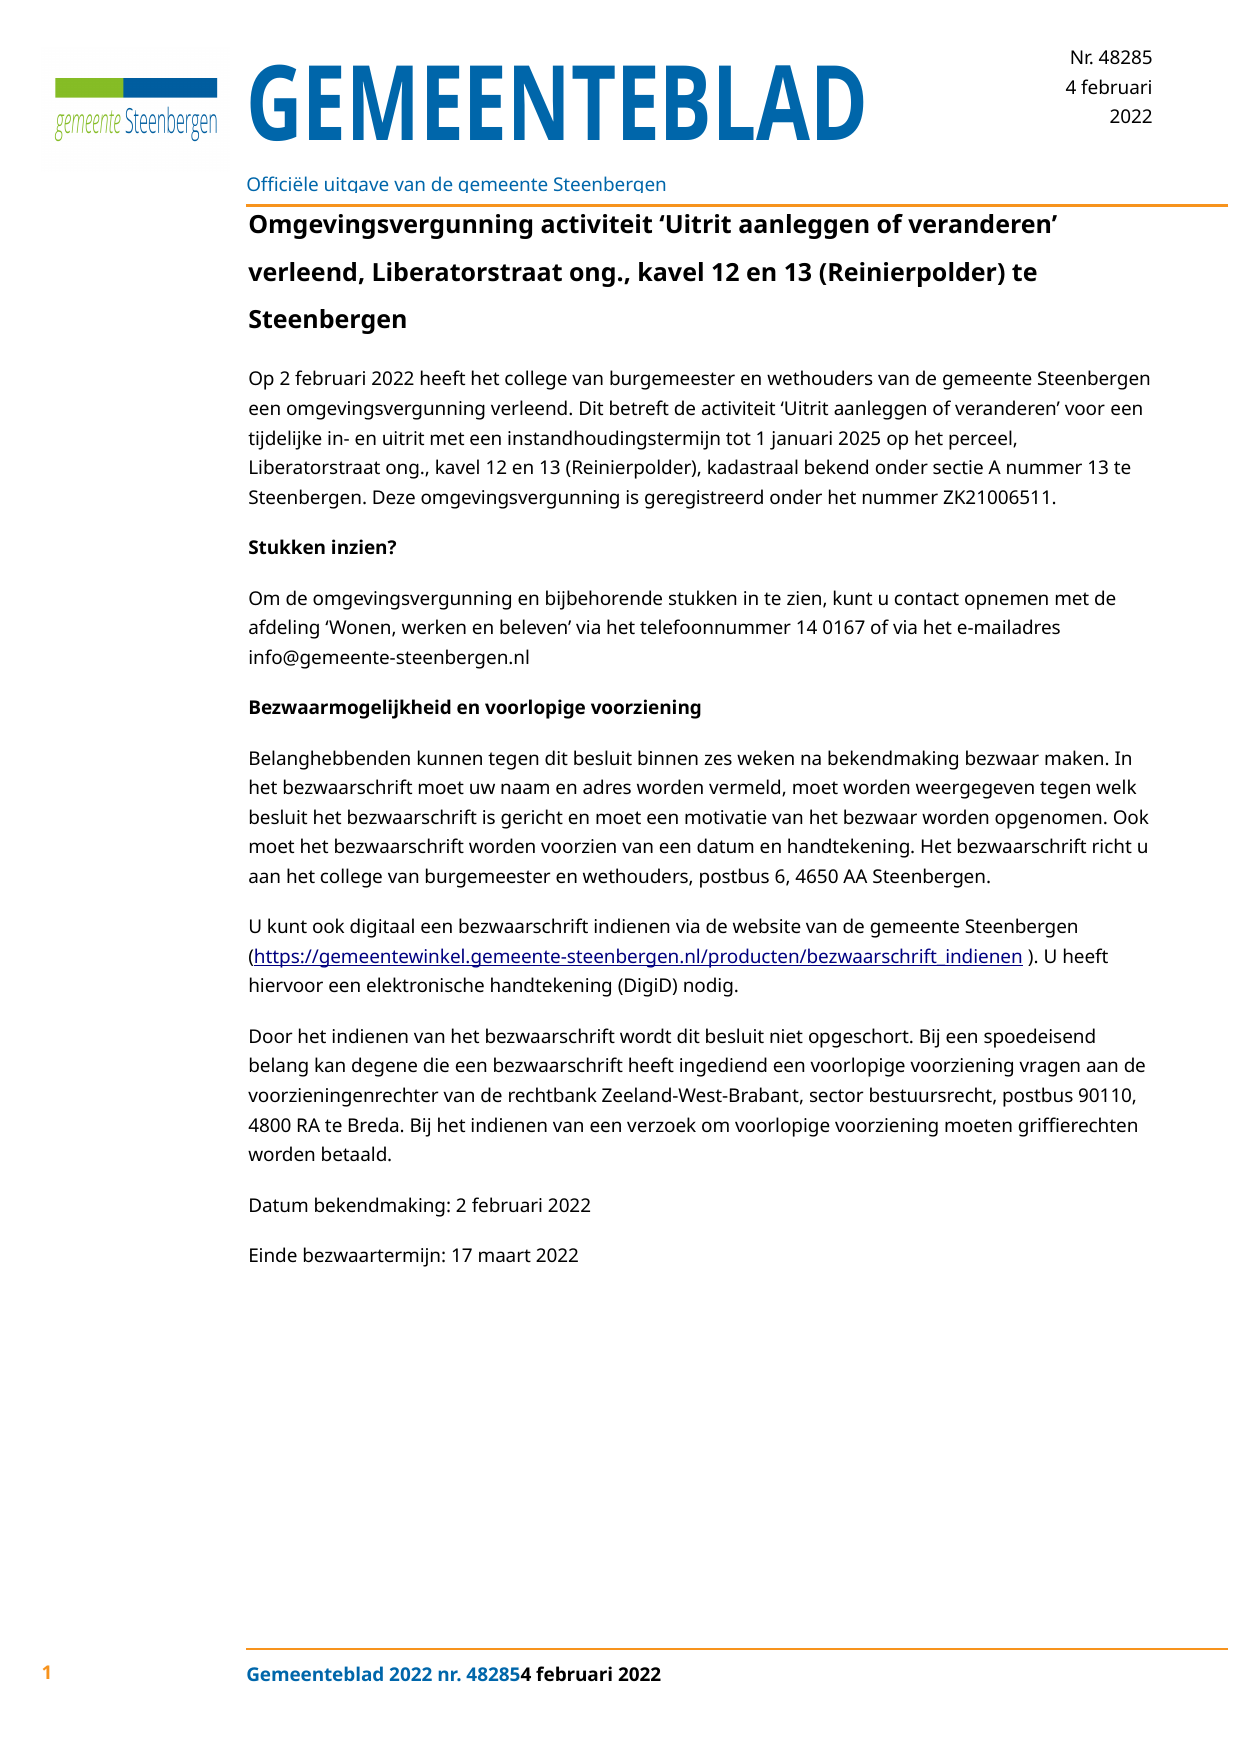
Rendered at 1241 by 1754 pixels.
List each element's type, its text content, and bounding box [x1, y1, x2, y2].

text Belanghebbenden kunnen tegen dit besluit binnen zes weken na bekendmaking bezwaar maken. In het bezwaarschrift moet uw naam en adres worden vermeld, moet worden weergegeven tegen welk besluit het bezwaarschrift is gericht en moet een motivatie van het bezwaar worden opgenomen. Ook moet het bezwaarschrift worden voorzien van een datum en handtekening. Het bezwaarschrift richt u aan het college van burgemeester en wethouders, postbus 6, 4650 AA Steenbergen. [248, 745, 1152, 889]
text Datum bekendmaking: 2 februari 2022 [248, 1192, 1152, 1217]
text Stukken inzien? [248, 534, 1152, 560]
text Op 2 februari 2022 heeft het college van burgemeester en wethouders van de gemeente Steenbergen een omgevingsvergunning verleend. Dit betreft de activiteit ‘Uitrit aanleggen of veranderen’ voor een tijdelijke in- en uitrit met een instandhoudingstermijn tot 1 januari 2025 op het perceel, Liberatorstraat ong., kavel 12 en 13 (Reinierpolder), kadastraal bekend onder sectie A nummer 13 te Steenbergen. Deze omgevingsvergunning is geregistreerd onder het nummer ZK21006511. [248, 366, 1152, 509]
picture [41, 47, 231, 172]
text Bezwaarmogelijkheid en voorlopige voorziening [248, 694, 1152, 720]
text Einde bezwaartermijn: 17 maart 2022 [248, 1242, 1152, 1268]
text U kunt ook digitaal een bezwaarschrift indienen via de website van de gemeente Steenbergen (https://gemeentewinkel.gemeente-steenbergen.nl/producten/bezwaarschrift_indienen ). U heeft hiervoor een elektronische handtekening (DigiD) nodig. [248, 913, 1152, 998]
text Omgevingsvergunning activiteit ‘Uitrit aanleggen of veranderen’ verleend, Liberatorstraat ong., kavel 12 en 13 (Reinierpolder) te Steenbergen [248, 207, 1152, 336]
text Door het indienen van het bezwaarschrift wordt dit besluit niet opgeschort. Bij een spoedeisend belang kan degene die een bezwaarschrift heeft ingediend een voorlopige voorziening vragen aan de voorzieningenrechter van de rechtbank Zeeland-West-Brabant, sector bestuursrecht, postbus 90110, 4800 RA te Breda. Bij het indienen van een verzoek om voorlopige voorziening moeten griffierechten worden betaald. [248, 1023, 1152, 1167]
text Om de omgevingsvergunning en bijbehorende stukken in te zien, kunt u contact opnemen met de afdeling ‘Wonen, werken en beleven’ via het telefoonnummer 14 0167 of via het e-mailadres info@gemeente-steenbergen.nl [248, 585, 1152, 669]
